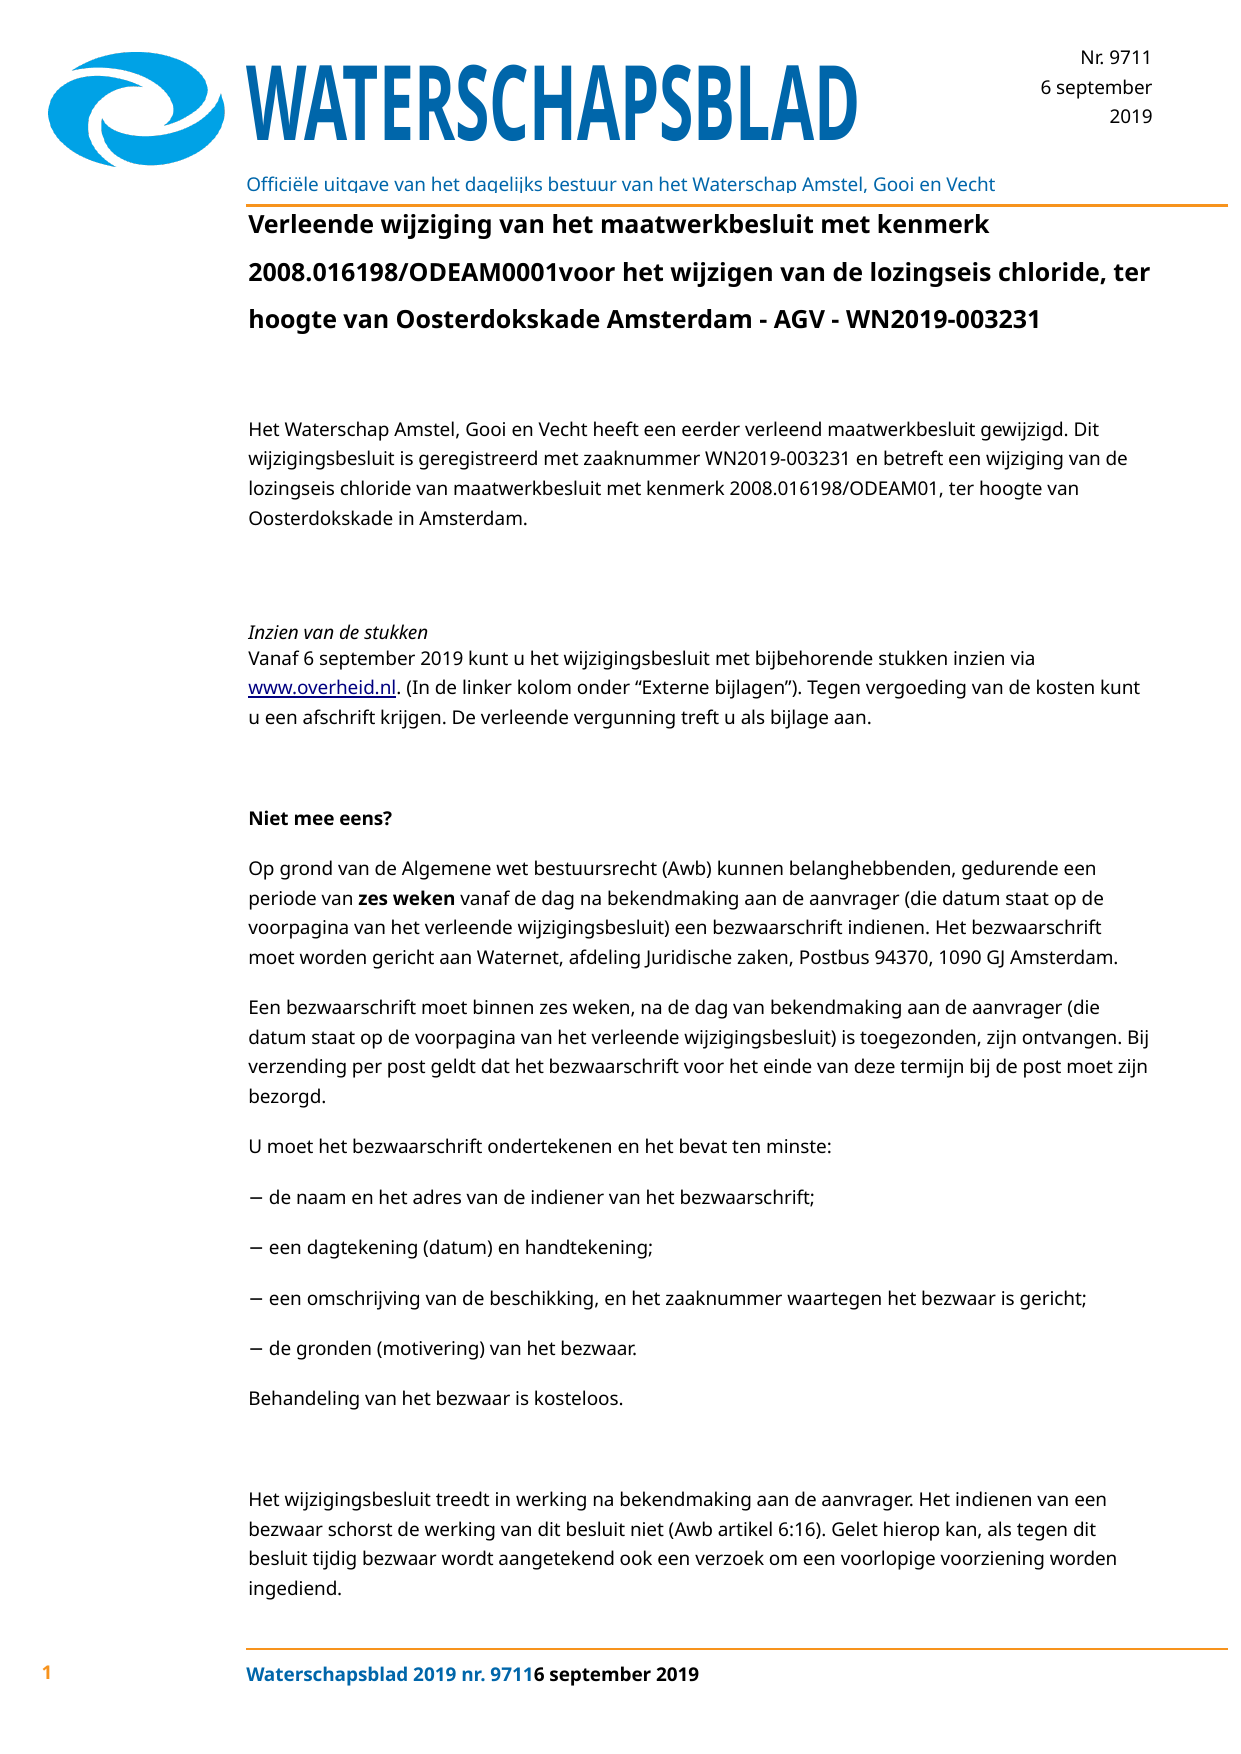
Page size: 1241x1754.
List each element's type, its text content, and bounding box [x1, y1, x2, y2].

picture [41, 47, 231, 172]
text Inzien van de stukken [248, 619, 1152, 645]
text Niet mee eens? [248, 805, 1152, 831]
text Het wijzigingsbesluit treedt in werking na bekendmaking aan de aanvrager. Het indienen van een bezwaar schorst de werking van dit besluit niet (Awb artikel 6:16). Gelet hierop kan, als tegen dit besluit tijdig bezwaar wordt aangetekend ook een verzoek om een voorlopige voorziening worden ingediend. [248, 1486, 1152, 1601]
text Behandeling van het bezwaar is kosteloos. [248, 1386, 1152, 1411]
text Verleende wijziging van het maatwerkbesluit met kenmerk 2008.016198/ODEAM0001voor het wijzigen van de lozingseis chloride, ter hoogte van Oosterdokskade Amsterdam - AGV - WN2019-003231 [248, 207, 1152, 336]
text Op grond van de Algemene wet bestuursrecht (Awb) kunnen belanghebbenden, gedurende een periode van zes weken vanaf de dag na bekendmaking aan de aanvrager (die datum staat op de voorpagina van het verleende wijzigingsbesluit) een bezwaarschrift indienen. Het bezwaarschrift moet worden gericht aan Waternet, afdeling Juridische zaken, Postbus 94370, 1090 GJ Amsterdam. [248, 855, 1152, 970]
text Een bezwaarschrift moet binnen zes weken, na de dag van bekendmaking aan de aanvrager (die datum staat op de voorpagina van het verleende wijzigingsbesluit) is toegezonden, zijn ontvangen. Bij verzending per post geldt dat het bezwaarschrift voor het einde van deze termijn bij de post moet zijn bezorgd. [248, 994, 1152, 1109]
text − een omschrijving van de beschikking, en het zaaknummer waartegen het bezwaar is gericht; [248, 1285, 1152, 1311]
text Het Waterschap Amstel, Gooi en Vecht heeft een eerder verleend maatwerkbesluit gewijzigd. Dit wijzigingsbesluit is geregistreerd met zaaknummer WN2019-003231 en betreft een wijziging van de lozingseis chloride van maatwerkbesluit met kenmerk 2008.016198/ODEAM01, ter hoogte van Oosterdokskade in Amsterdam. [248, 416, 1152, 530]
text − de naam en het adres van de indiener van het bezwaarschrift; [248, 1184, 1152, 1210]
text Vanaf 6 september 2019 kunt u het wijzigingsbesluit met bijbehorende stukken inzien via www.overheid.nl. (In de linker kolom onder “Externe bijlagen”). Tegen vergoeding van de kosten kunt u een afschrift krijgen. De verleende vergunning treft u als bijlage aan. [248, 645, 1152, 730]
text U moet het bezwaarschrift ondertekenen en het bevat ten minste: [248, 1133, 1152, 1159]
text − een dagtekening (datum) en handtekening; [248, 1234, 1152, 1260]
text − de gronden (motivering) van het bezwaar. [248, 1335, 1152, 1361]
